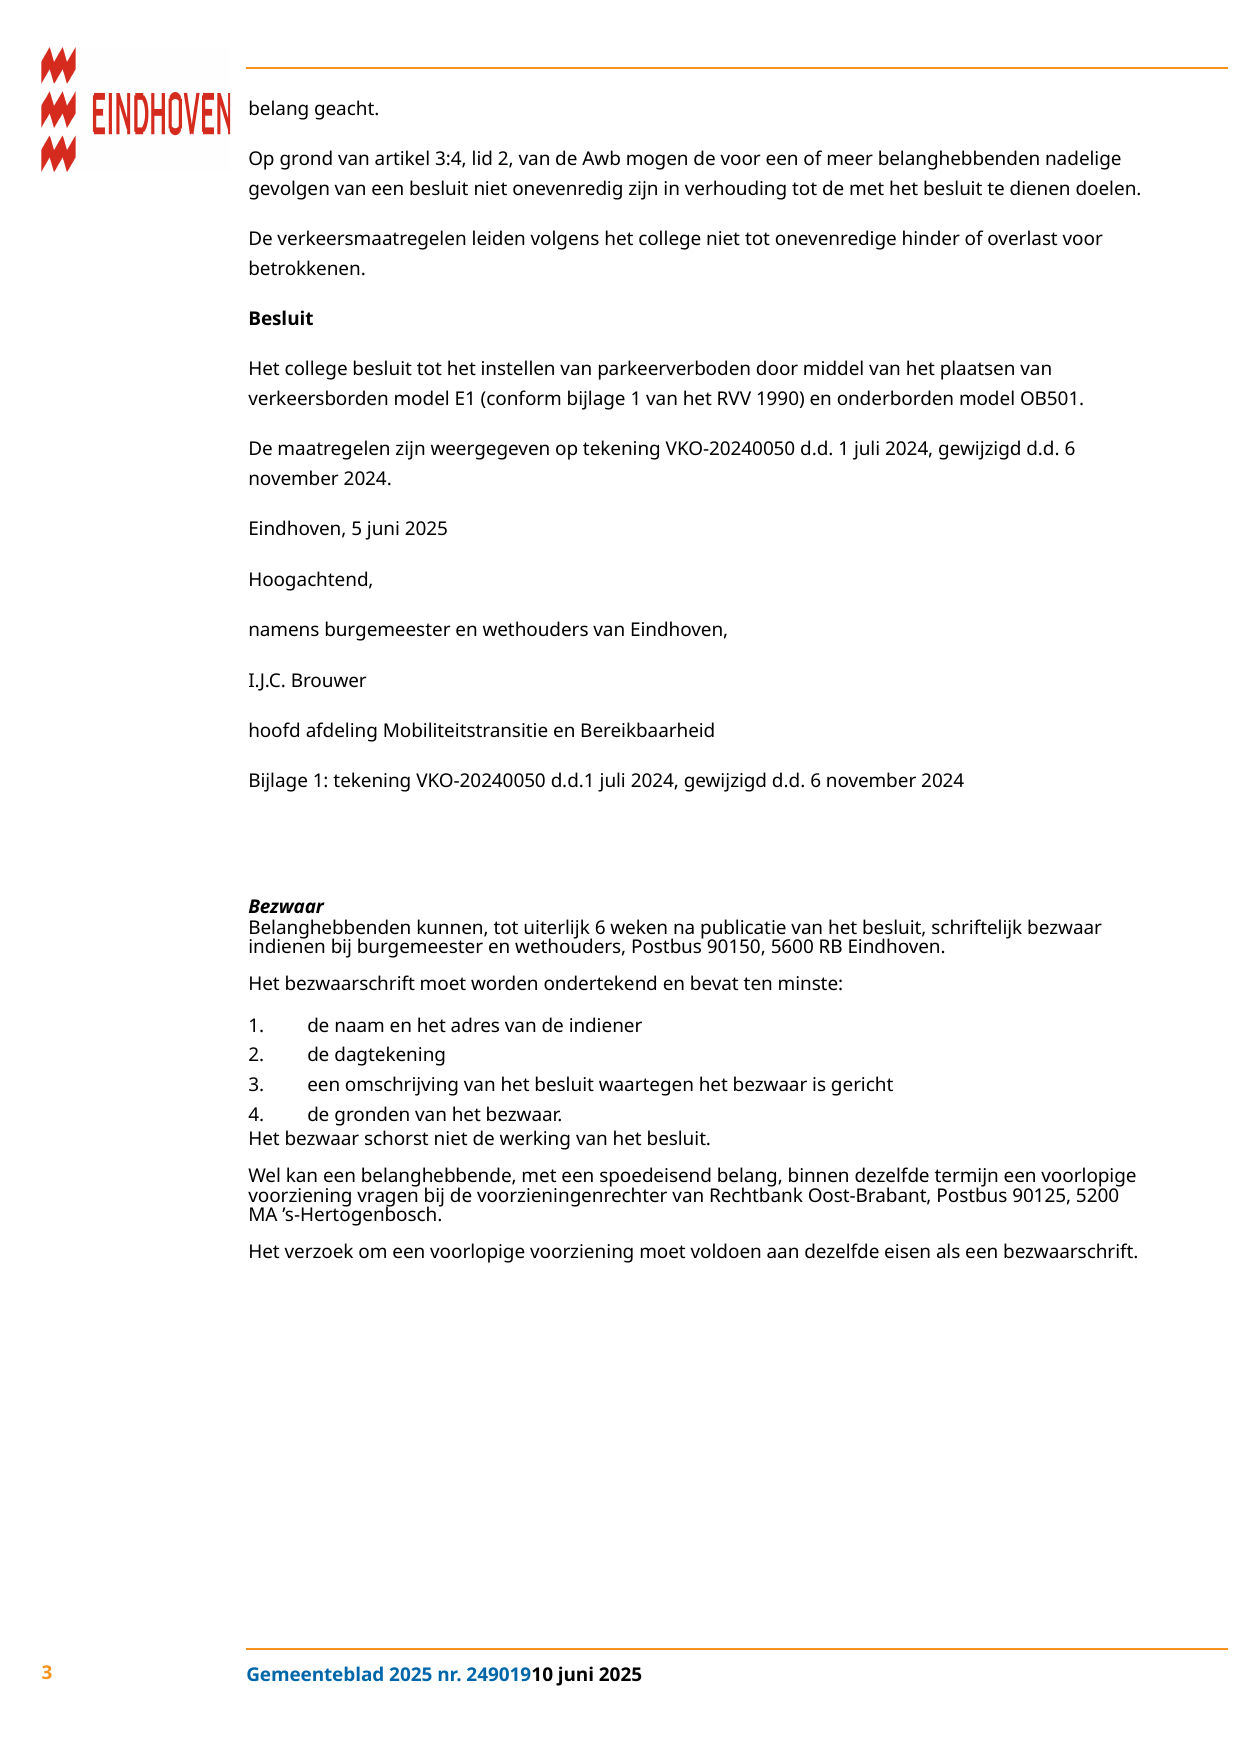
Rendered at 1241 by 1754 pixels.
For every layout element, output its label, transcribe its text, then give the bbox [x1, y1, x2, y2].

text Het verzoek om een voorlopige voorziening moet voldoen aan dezelfde eisen als een bezwaarschrift. [248, 1243, 1152, 1262]
text Het college besluit tot het instellen van parkeerverboden door middel van het plaatsen van verkeersborden model E1 (conform bijlage 1 van het RVV 1990) en onderborden model OB501. [248, 356, 1152, 411]
text Eindhoven, 5 juni 2025 [248, 516, 1152, 541]
text hoofd afdeling Mobiliteitstransitie en Bereikbaarheid [248, 717, 1152, 743]
text namens burgemeester en wethouders van Eindhoven, [248, 616, 1152, 642]
picture [41, 47, 231, 172]
text Bezwaar [248, 893, 1152, 919]
text De maatregelen zijn weergegeven op tekening VKO-20240050 d.d. 1 juli 2024, gewijzigd d.d. 6 november 2024. [248, 436, 1152, 491]
text Besluit [248, 305, 1152, 331]
list de dagtekening [248, 1042, 1152, 1067]
text Het bezwaar schorst niet de werking van het besluit. [248, 1130, 1152, 1150]
list de naam en het adres van de indiener [248, 1012, 1152, 1038]
text Hoogachtend, [248, 566, 1152, 592]
text De verkeersmaatregelen leiden volgens het college niet tot onevenredige hinder of overlast voor betrokkenen. [248, 225, 1152, 281]
list een omschrijving van het besluit waartegen het bezwaar is gericht [248, 1071, 1152, 1097]
text Belanghebbenden kunnen, tot uiterlijk 6 weken na publicatie van het besluit, schriftelijk bezwaar indienen bij burgemeester en wethouders, Postbus 90150, 5600 RB Eindhoven. [248, 919, 1152, 957]
text belang geacht. [248, 95, 1152, 121]
list de gronden van het bezwaar. [248, 1101, 1152, 1127]
text I.J.C. Brouwer [248, 667, 1152, 693]
text Bijlage 1: tekening VKO-20240050 d.d.1 juli 2024, gewijzigd d.d. 6 november 2024 [248, 768, 1152, 793]
text Het bezwaarschrift moet worden ondertekend en bevat ten minste: [248, 975, 1152, 994]
text Op grond van artikel 3:4, lid 2, van de Awb mogen de voor een of meer belanghebbenden nadelige gevolgen van een besluit niet onevenredig zijn in verhouding tot de met het besluit te dienen doelen. [248, 145, 1152, 201]
text Wel kan een belanghebbende, met een spoedeisend belang, binnen dezelfde termijn een voorlopige voorziening vragen bij de voorzieningenrechter van Rechtbank Oost-Brabant, Postbus 90125, 5200 MA ’s-Hertogenbosch. [248, 1167, 1152, 1225]
